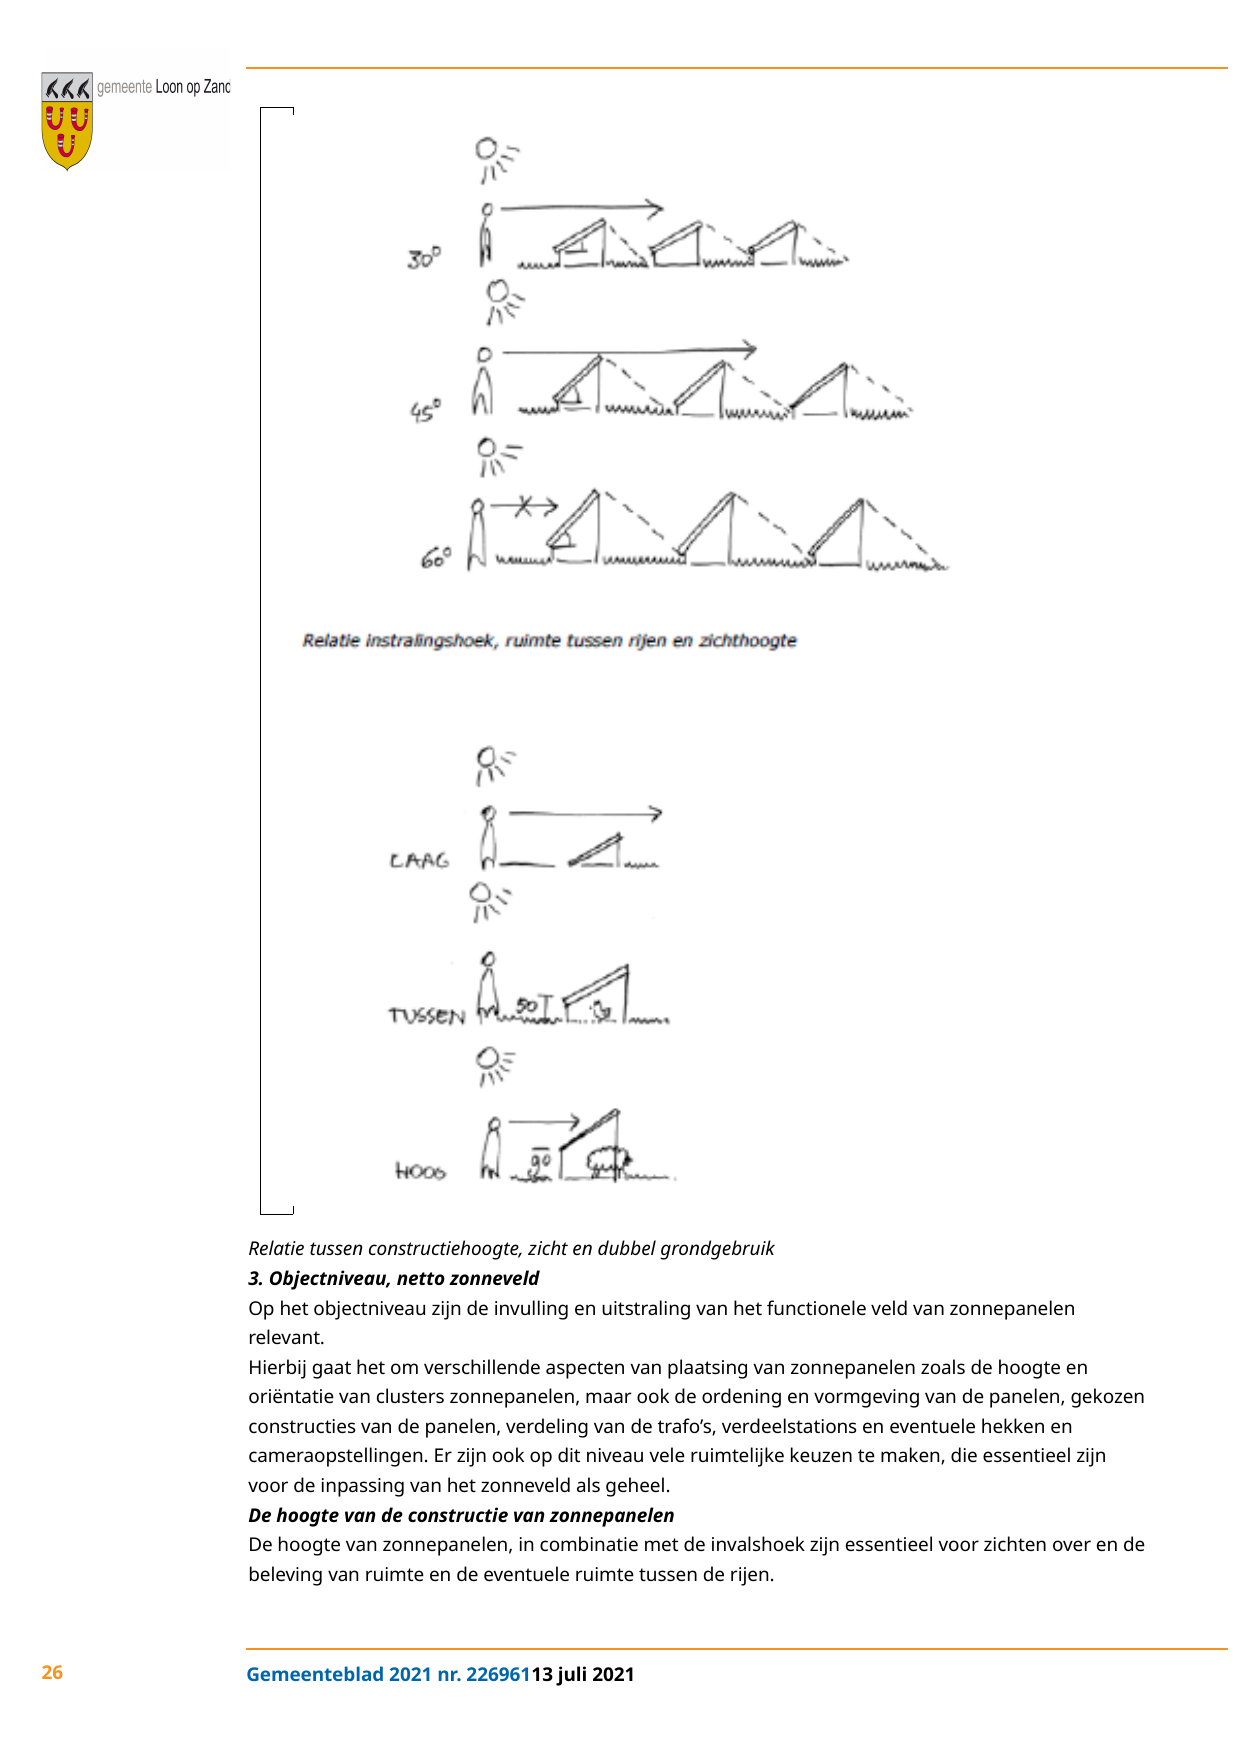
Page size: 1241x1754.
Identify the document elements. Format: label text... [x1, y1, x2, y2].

text 3. Objectniveau, netto zonneveld [248, 1265, 1152, 1291]
picture [268, 115, 978, 1206]
text Relatie tussen constructiehoogte, zicht en dubbel grondgebruik [248, 1236, 1152, 1261]
picture [41, 47, 231, 172]
text Op het objectniveau zijn de invulling en uitstraling van het functionele veld van zonnepanelen relevant. [248, 1295, 1152, 1350]
text De hoogte van de constructie van zonnepanelen [248, 1502, 1152, 1527]
text Hierbij gaat het om verschillende aspecten van plaatsing van zonnepanelen zoals de hoogte en oriëntatie van clusters zonnepanelen, maar ook de ordening en vormgeving van de panelen, gekozen constructies van de panelen, verdeling van de trafo’s, verdeelstations en eventuele hekken en cameraopstellingen. Er zijn ook op dit niveau vele ruimtelijke keuzen te maken, die essentieel zijn voor de inpassing van het zonneveld als geheel. [248, 1354, 1152, 1498]
text De hoogte van zonnepanelen, in combinatie met de invalshoek zijn essentieel voor zichten over en de beleving van ruimte en de eventuele ruimte tussen de rijen. [248, 1531, 1152, 1587]
